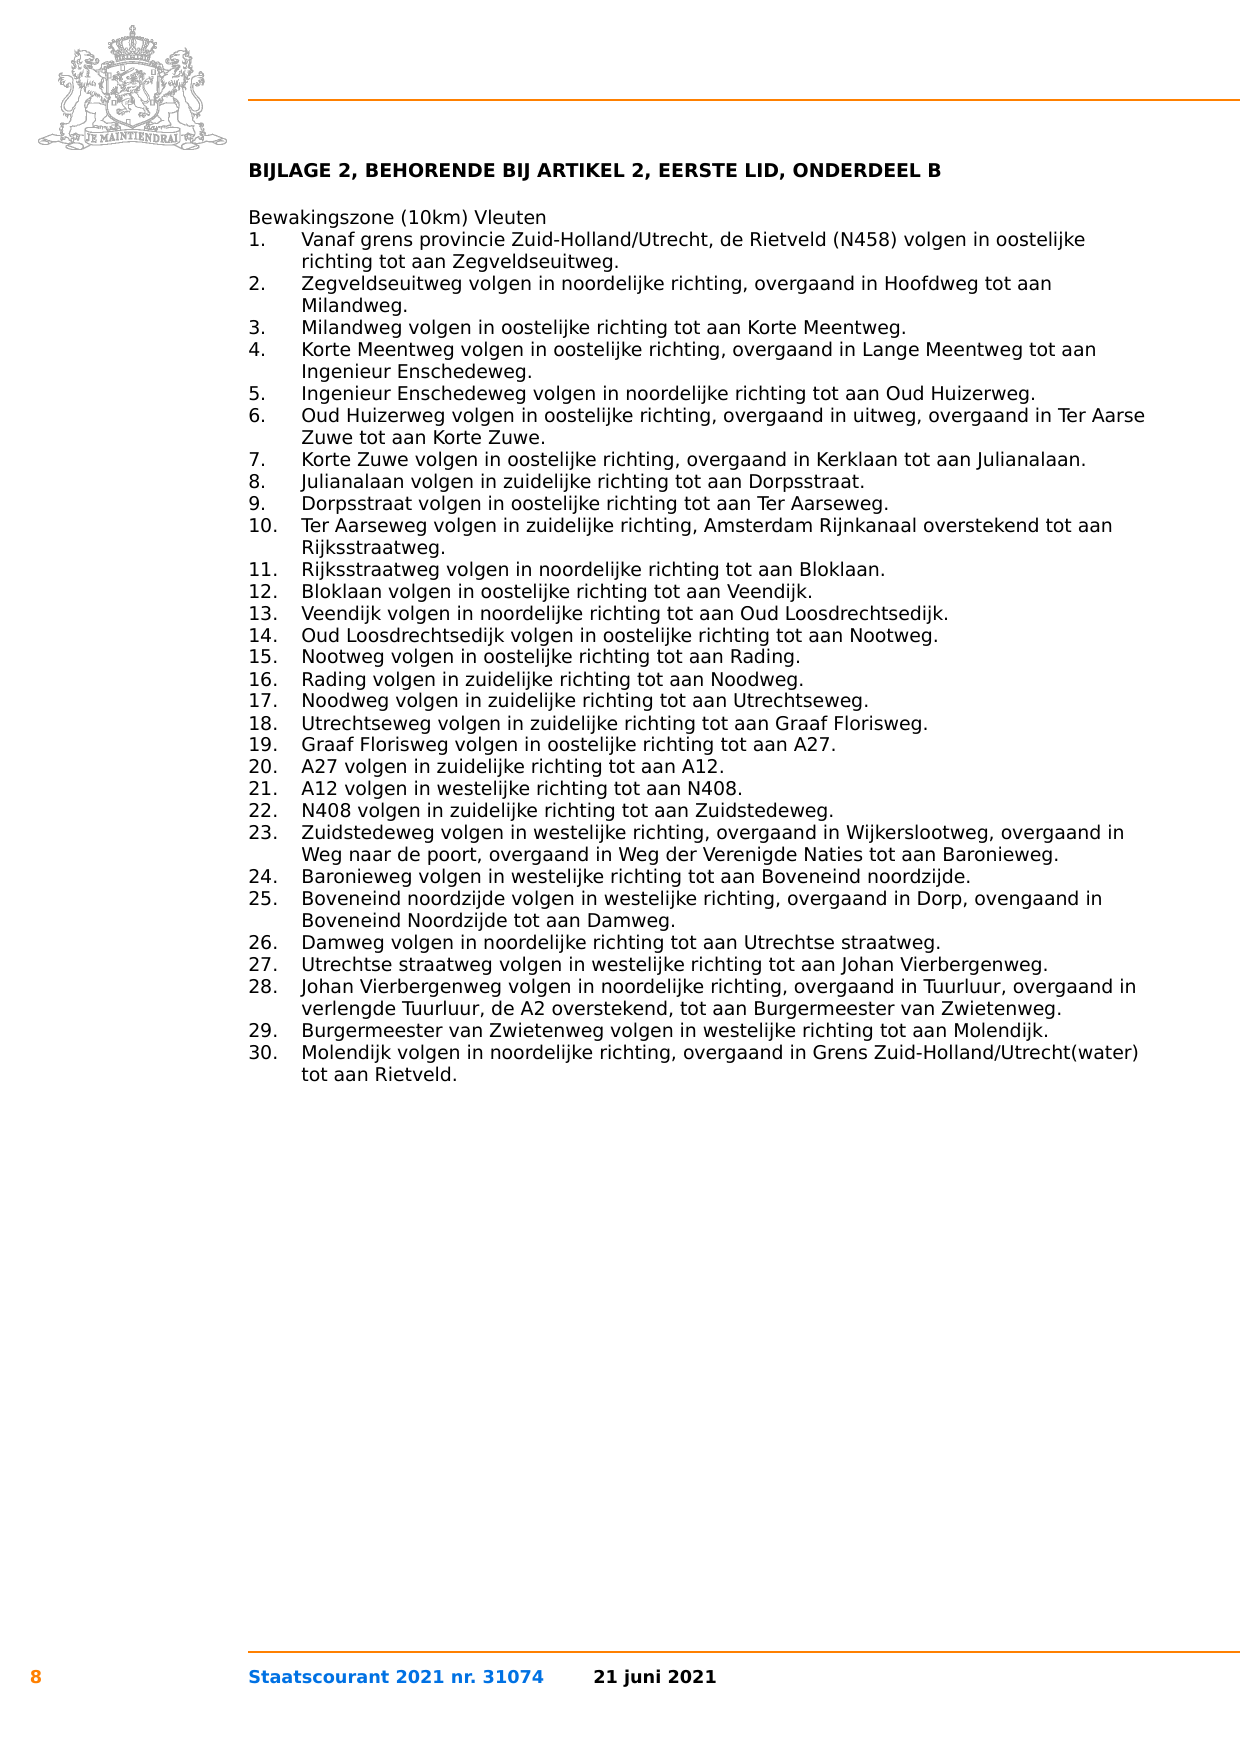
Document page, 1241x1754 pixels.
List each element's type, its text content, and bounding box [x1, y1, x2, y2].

text 18. Utrechtseweg volgen in zuidelijke richting tot aan Graaf Florisweg. [248, 712, 1163, 734]
text 17. Noodweg volgen in zuidelijke richting tot aan Utrechtseweg. [248, 690, 1163, 712]
text 30. Molendijk volgen in noordelijke richting, overgaand in Grens Zuid-Holland/Utrecht(water) tot aan Rietveld. [248, 1042, 1163, 1086]
text 2. Zegveldseuitweg volgen in noordelijke richting, overgaand in Hoofdweg tot aan Milandweg. [248, 273, 1163, 317]
text 22. N408 volgen in zuidelijke richting tot aan Zuidstedeweg. [248, 800, 1163, 822]
text 14. Oud Loosdrechtsedijk volgen in oostelijke richting tot aan Nootweg. [248, 624, 1163, 646]
text 7. Korte Zuwe volgen in oostelijke richting, overgaand in Kerklaan tot aan Julianalaan. [248, 449, 1163, 471]
text 24. Baronieweg volgen in westelijke richting tot aan Boveneind noordzijde. [248, 866, 1163, 888]
text 25. Boveneind noordzijde volgen in westelijke richting, overgaand in Dorp, ovengaand in Boveneind Noordzijde tot aan Damweg. [248, 888, 1163, 932]
text 27. Utrechtse straatweg volgen in westelijke richting tot aan Johan Vierbergenweg. [248, 954, 1163, 976]
subtitle BIJLAGE 2, BEHORENDE BIJ ARTIKEL 2, EERSTE LID, ONDERDEEL B [248, 160, 1163, 182]
text 19. Graaf Florisweg volgen in oostelijke richting tot aan A27. [248, 734, 1163, 756]
text 3. Milandweg volgen in oostelijke richting tot aan Korte Meentweg. [248, 317, 1163, 339]
text 16. Rading volgen in zuidelijke richting tot aan Noodweg. [248, 668, 1163, 690]
picture [38, 25, 227, 150]
text 11. Rijksstraatweg volgen in noordelijke richting tot aan Bloklaan. [248, 558, 1163, 581]
text 4. Korte Meentweg volgen in oostelijke richting, overgaand in Lange Meentweg tot aan Ingenieur Enschedeweg. [248, 339, 1163, 383]
text 28. Johan Vierbergenweg volgen in noordelijke richting, overgaand in Tuurluur, overgaand in verlengde Tuurluur, de A2 overstekend, tot aan Burgermeester van Zwietenweg. [248, 976, 1163, 1020]
text 9. Dorpsstraat volgen in oostelijke richting tot aan Ter Aarseweg. [248, 493, 1163, 514]
text 1. Vanaf grens provincie Zuid-Holland/Utrecht, de Rietveld (N458) volgen in oostelijke richting tot aan Zegveldseuitweg. [248, 229, 1163, 273]
text 6. Oud Huizerweg volgen in oostelijke richting, overgaand in uitweg, overgaand in Ter Aarse Zuwe tot aan Korte Zuwe. [248, 405, 1163, 449]
text 29. Burgermeester van Zwietenweg volgen in westelijke richting tot aan Molendijk. [248, 1020, 1163, 1042]
text 5. Ingenieur Enschedeweg volgen in noordelijke richting tot aan Oud Huizerweg. [248, 383, 1163, 405]
text 15. Nootweg volgen in oostelijke richting tot aan Rading. [248, 646, 1163, 668]
text 10. Ter Aarseweg volgen in zuidelijke richting, Amsterdam Rijnkanaal overstekend tot aan Rijksstraatweg. [248, 514, 1163, 558]
text 8. Julianalaan volgen in zuidelijke richting tot aan Dorpsstraat. [248, 471, 1163, 493]
text 23. Zuidstedeweg volgen in westelijke richting, overgaand in Wijkerslootweg, overgaand in Weg naar de poort, overgaand in Weg der Verenigde Naties tot aan Baronieweg. [248, 822, 1163, 866]
text Bewakingszone (10km) Vleuten [248, 207, 1163, 229]
text 21. A12 volgen in westelijke richting tot aan N408. [248, 778, 1163, 800]
text 13. Veendijk volgen in noordelijke richting tot aan Oud Loosdrechtsedijk. [248, 602, 1163, 624]
text 12. Bloklaan volgen in oostelijke richting tot aan Veendijk. [248, 581, 1163, 602]
text 26. Damweg volgen in noordelijke richting tot aan Utrechtse straatweg. [248, 932, 1163, 954]
text 20. A27 volgen in zuidelijke richting tot aan A12. [248, 756, 1163, 778]
